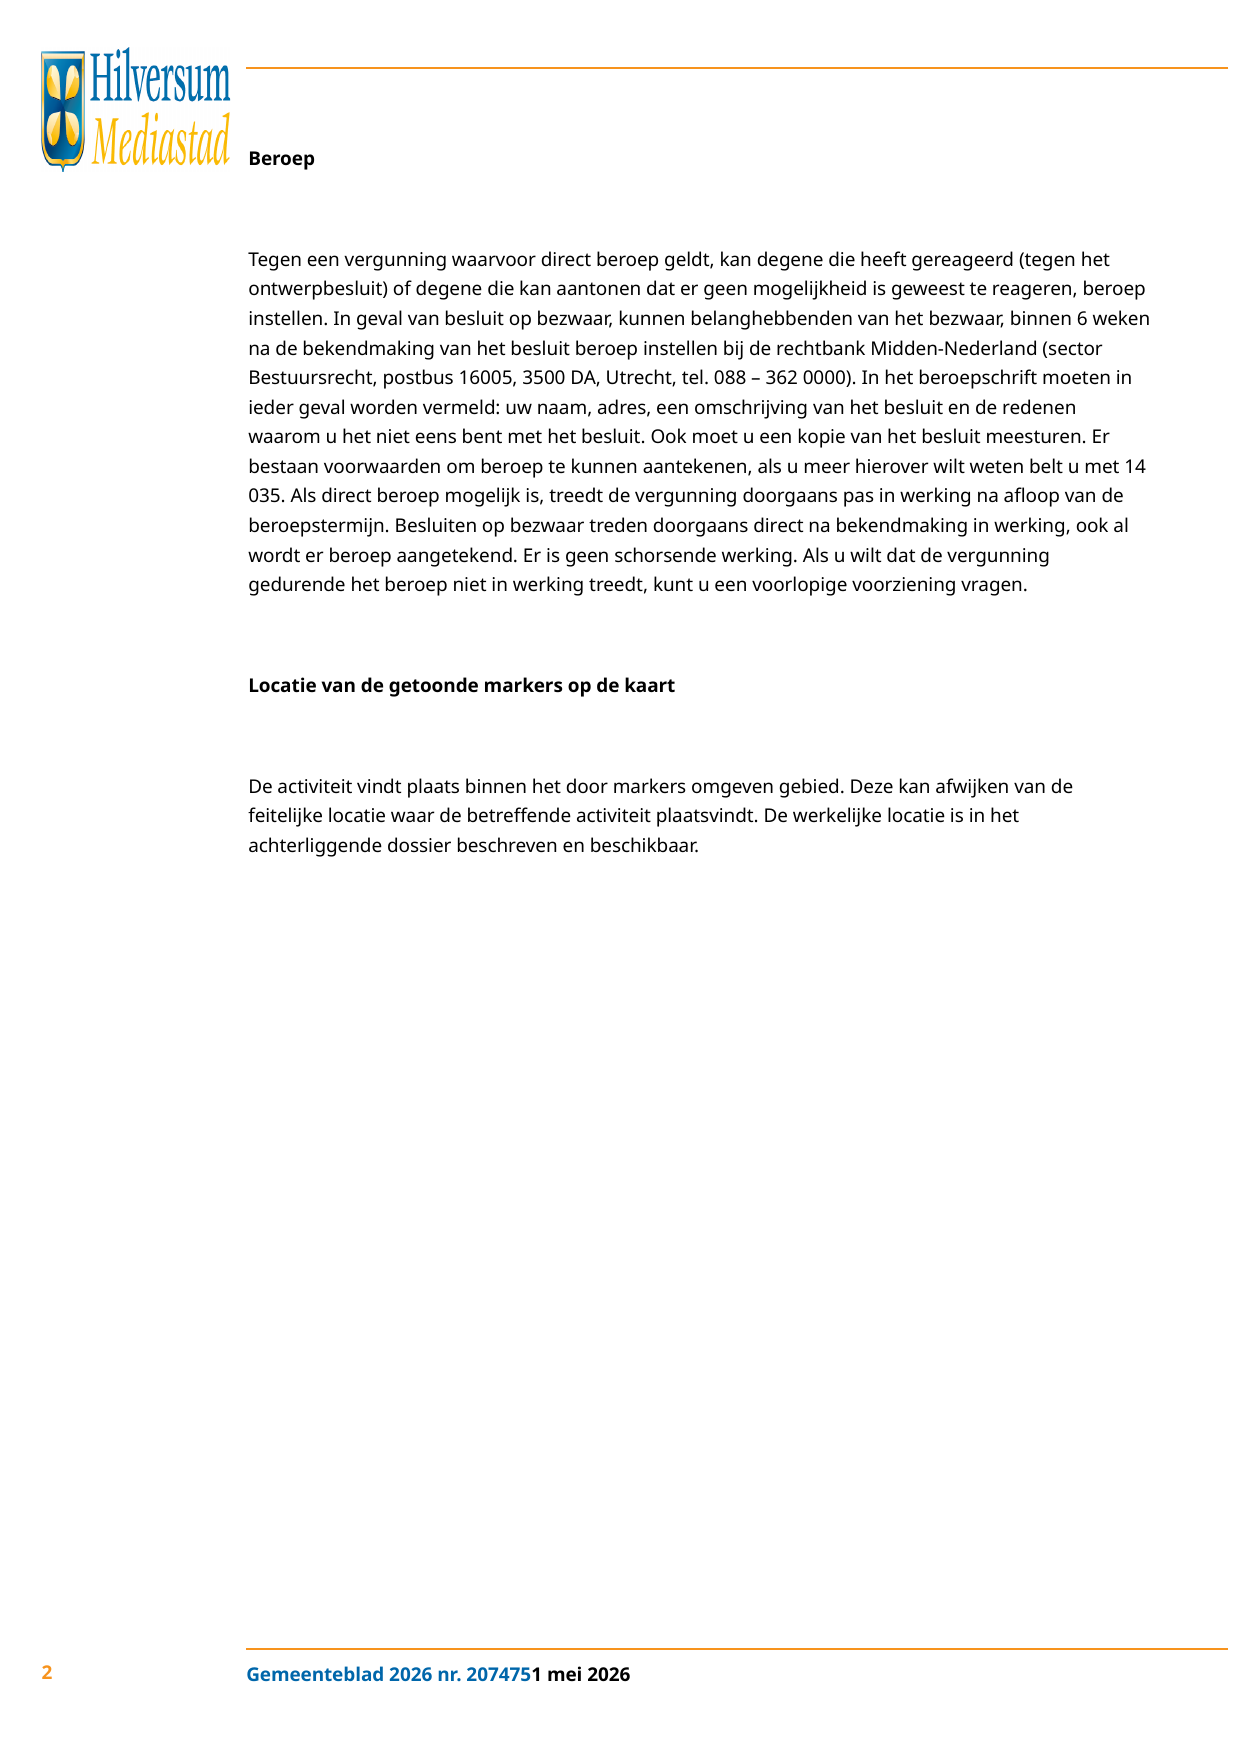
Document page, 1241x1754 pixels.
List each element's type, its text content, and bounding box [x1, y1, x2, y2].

text Tegen een vergunning waarvoor direct beroep geldt, kan degene die heeft gereageerd (tegen het ontwerpbesluit) of degene die kan aantonen dat er geen mogelijkheid is geweest te reageren, beroep instellen. In geval van besluit op bezwaar, kunnen belanghebbenden van het bezwaar, binnen 6 weken na de bekendmaking van het besluit beroep instellen bij de rechtbank Midden-Nederland (sector Bestuursrecht, postbus 16005, 3500 DA, Utrecht, tel. 088 – 362 0000). In het beroepschrift moeten in ieder geval worden vermeld: uw naam, adres, een omschrijving van het besluit en de redenen waarom u het niet eens bent met het besluit. Ook moet u een kopie van het besluit meesturen. Er bestaan voorwaarden om beroep te kunnen aantekenen, als u meer hierover wilt weten belt u met 14 035. Als direct beroep mogelijk is, treedt de vergunning doorgaans pas in werking na afloop van de beroepstermijn. Besluiten op bezwaar treden doorgaans direct na bekendmaking in werking, ook al wordt er beroep aangetekend. Er is geen schorsende werking. Als u wilt dat de vergunning gedurende het beroep niet in werking treedt, kunt u een voorlopige voorziening vragen. [248, 246, 1152, 597]
text De activiteit vindt plaats binnen het door markers omgeven gebied. Deze kan afwijken van de feitelijke locatie waar de betreffende activiteit plaatsvindt. De werkelijke locatie is in het achterliggende dossier beschreven en beschikbaar. [248, 773, 1152, 858]
text Locatie van de getoonde markers op de kaart [248, 672, 1152, 698]
picture [41, 47, 231, 172]
text Beroep [248, 145, 1152, 171]
